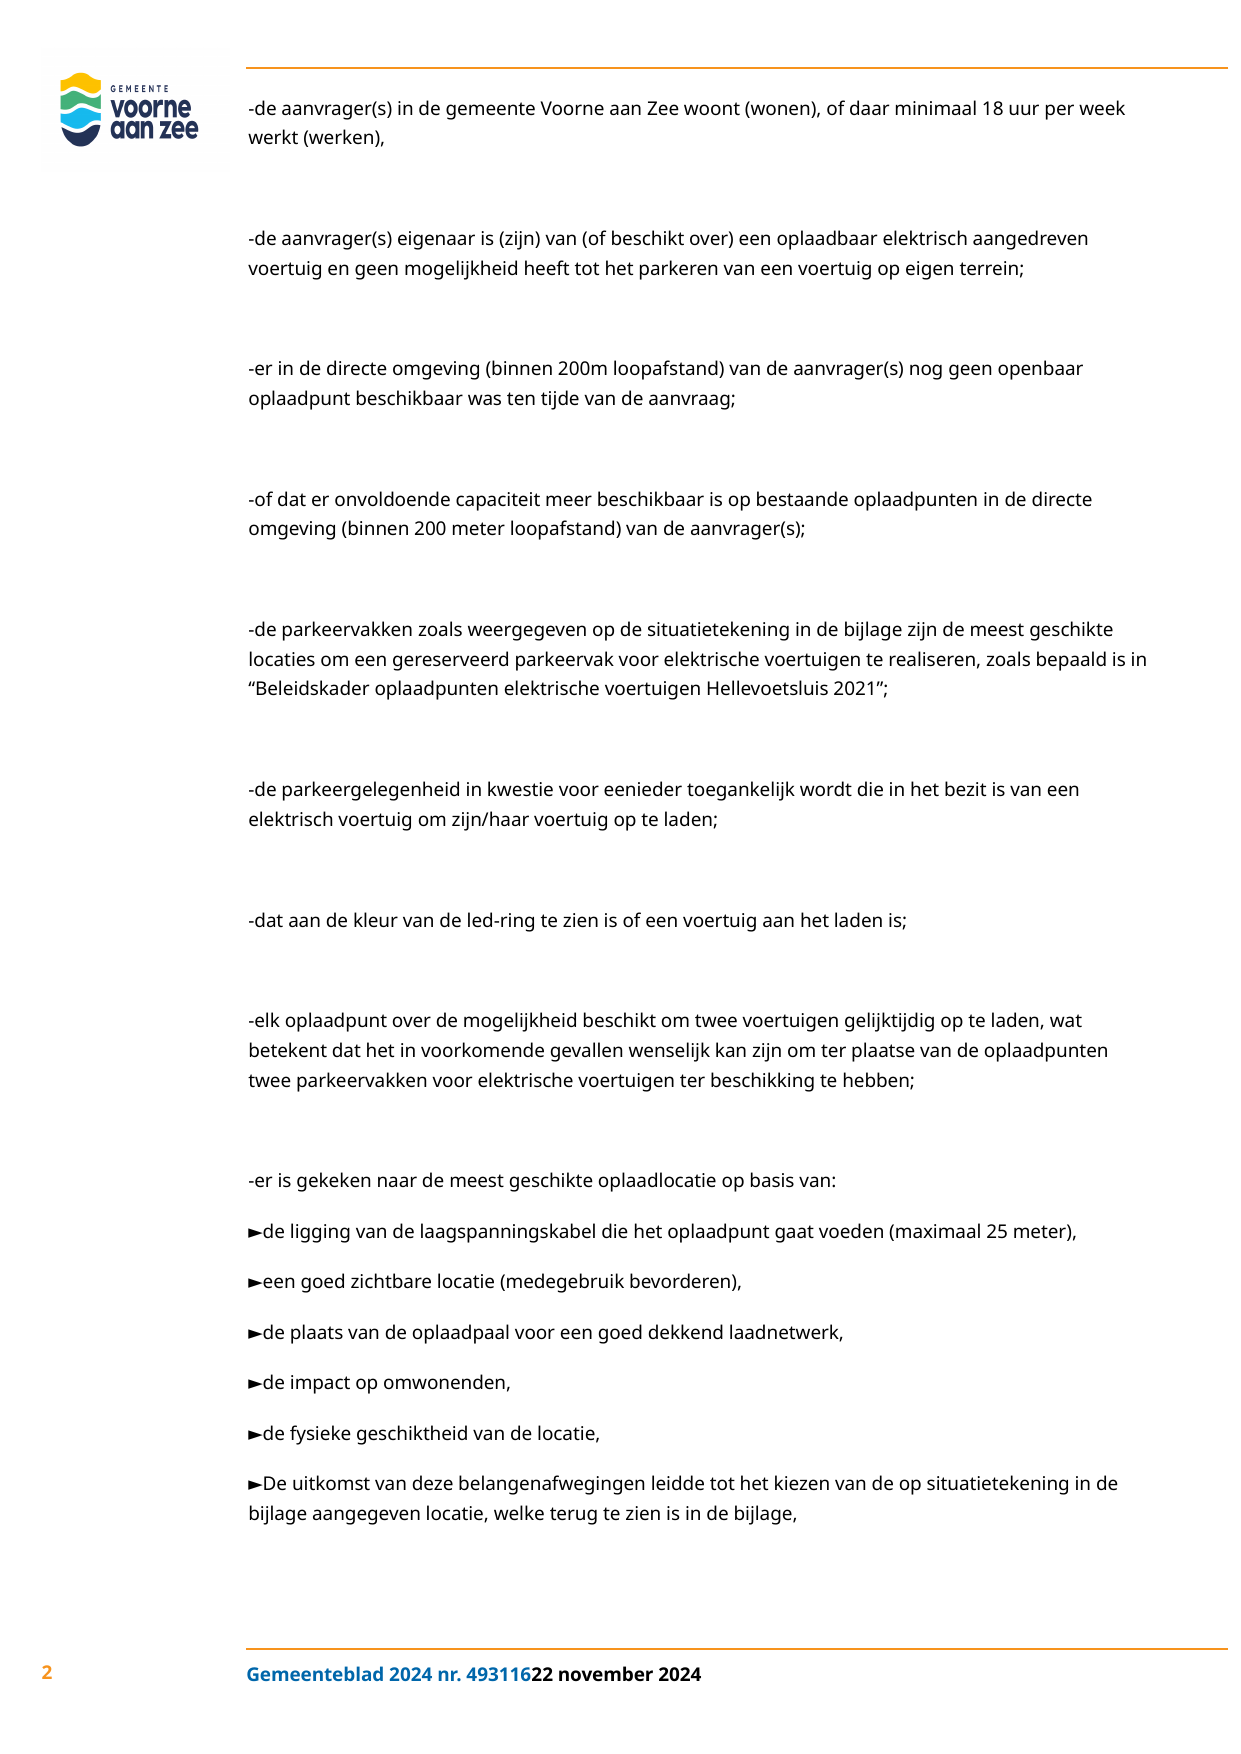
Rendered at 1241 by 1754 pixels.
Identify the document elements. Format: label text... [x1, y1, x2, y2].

text ►De uitkomst van deze belangenafwegingen leidde tot het kiezen van de op situatietekening in de bijlage aangegeven locatie, welke terug te zien is in de bijlage, [248, 1470, 1152, 1526]
text ►de impact op omwonenden, [248, 1369, 1152, 1395]
text -of dat er onvoldoende capaciteit meer beschikbaar is op bestaande oplaadpunten in de directe omgeving (binnen 200 meter loopafstand) van de aanvrager(s); [248, 486, 1152, 541]
text -elk oplaadpunt over de mogelijkheid beschikt om twee voertuigen gelijktijdig op te laden, wat betekent dat het in voorkomende gevallen wenselijk kan zijn om ter plaatse van de oplaadpunten twee parkeervakken voor elektrische voertuigen ter beschikking te hebben; [248, 1008, 1152, 1093]
text -er in de directe omgeving (binnen 200m loopafstand) van de aanvrager(s) nog geen openbaar oplaadpunt beschikbaar was ten tijde van de aanvraag; [248, 356, 1152, 411]
text -de parkeergelegenheid in kwestie voor eenieder toegankelijk wordt die in het bezit is van een elektrisch voertuig om zijn/haar voertuig op te laden; [248, 776, 1152, 832]
text -de parkeervakken zoals weergegeven op de situatietekening in de bijlage zijn de meest geschikte locaties om een gereserveerd parkeervak voor elektrische voertuigen te realiseren, zoals bepaald is in “Beleidskader oplaadpunten elektrische voertuigen Hellevoetsluis 2021”; [248, 616, 1152, 701]
picture [41, 47, 231, 172]
text ►de ligging van de laagspanningskabel die het oplaadpunt gaat voeden (maximaal 25 meter), [248, 1218, 1152, 1244]
text ►een goed zichtbare locatie (medegebruik bevorderen), [248, 1268, 1152, 1294]
text -er is gekeken naar de meest geschikte oplaadlocatie op basis van: [248, 1168, 1152, 1193]
text -de aanvrager(s) in de gemeente Voorne aan Zee woont (wonen), of daar minimaal 18 uur per week werkt (werken), [248, 95, 1152, 150]
text ►de plaats van de oplaadpaal voor een goed dekkend laadnetwerk, [248, 1319, 1152, 1345]
text ►de fysieke geschiktheid van de locatie, [248, 1420, 1152, 1446]
text -de aanvrager(s) eigenaar is (zijn) van (of beschikt over) een oplaadbaar elektrisch aangedreven voertuig en geen mogelijkheid heeft tot het parkeren van een voertuig op eigen terrein; [248, 225, 1152, 281]
text -dat aan de kleur van de led-ring te zien is of een voertuig aan het laden is; [248, 907, 1152, 933]
